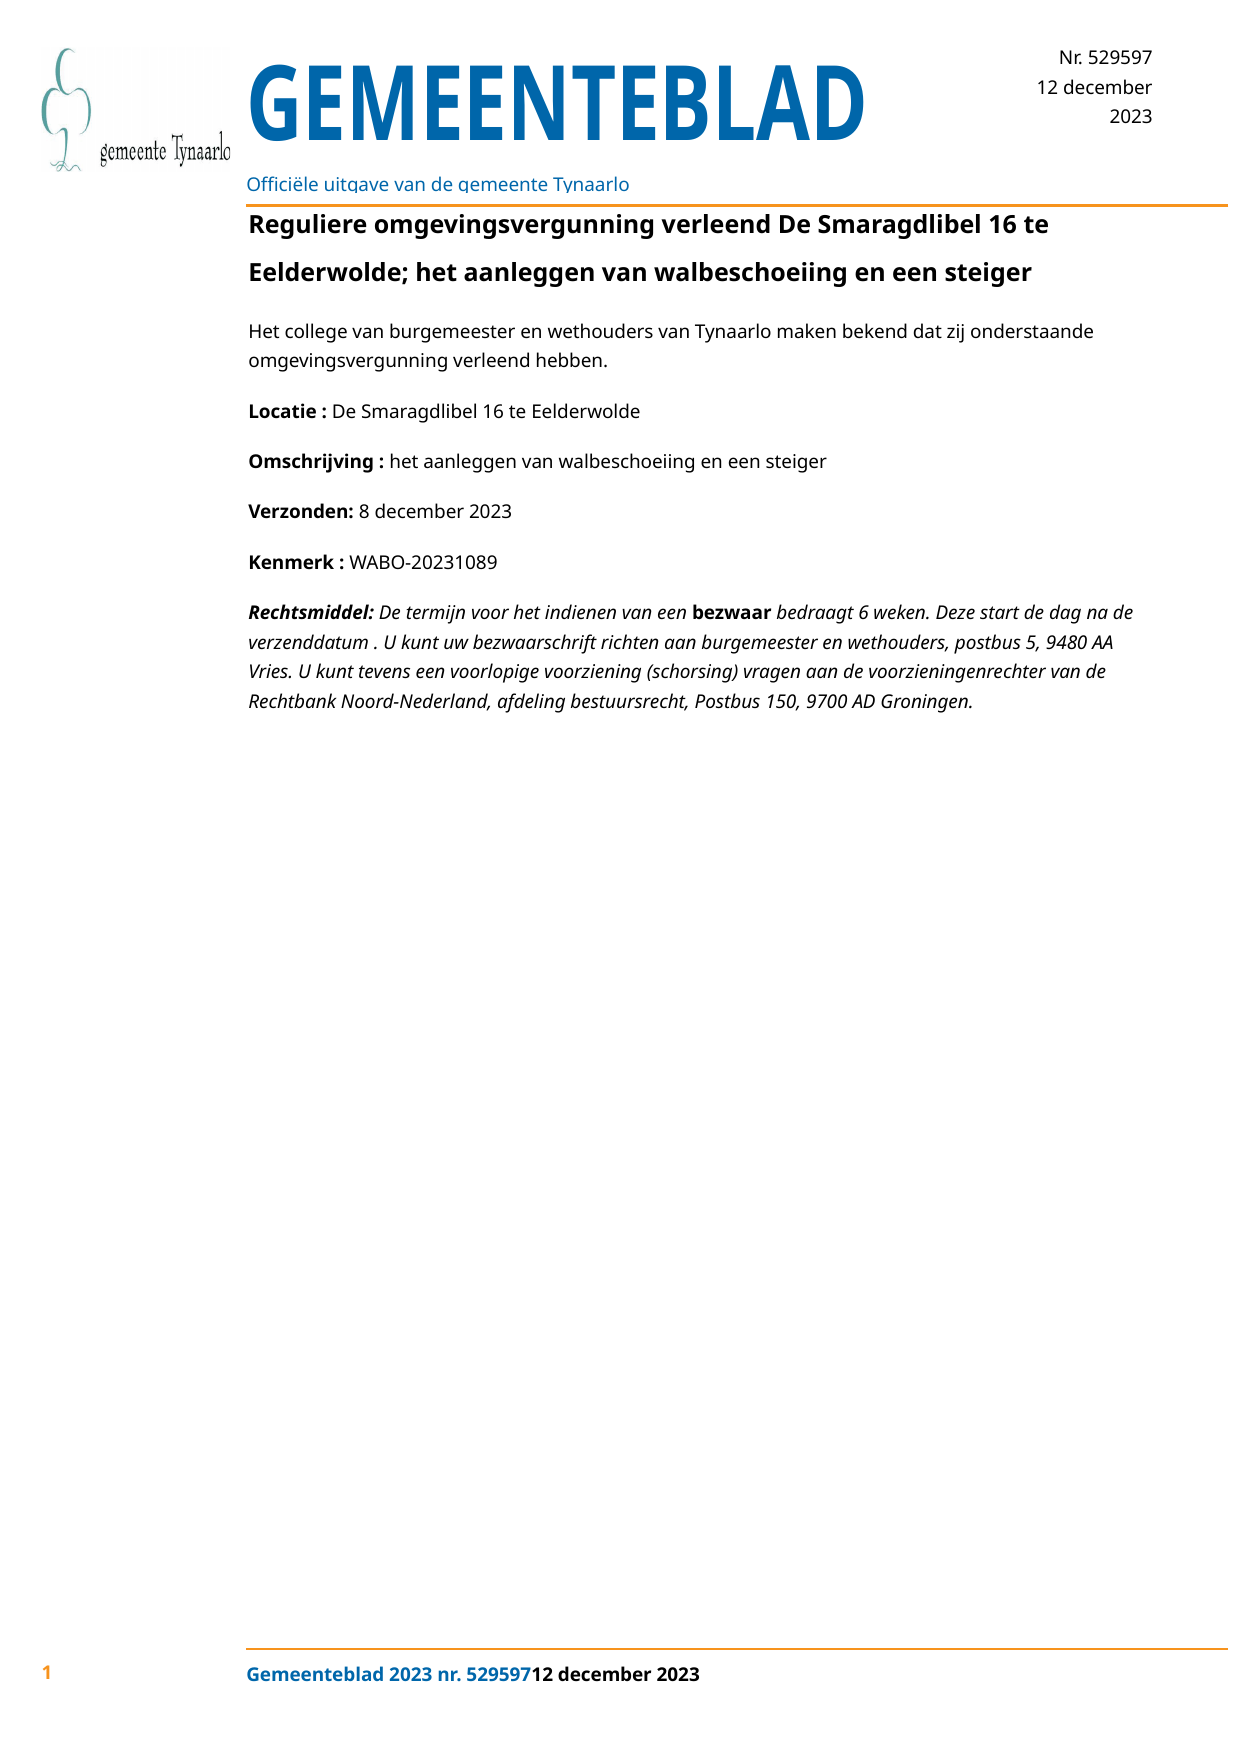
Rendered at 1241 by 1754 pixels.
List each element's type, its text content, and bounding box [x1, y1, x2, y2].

text Verzonden: 8 december 2023 [248, 499, 1152, 524]
text Reguliere omgevingsvergunning verleend De Smaragdlibel 16 te Eelderwolde; het aanleggen van walbeschoeiing en een steiger [248, 207, 1152, 288]
text Rechtsmiddel: De termijn voor het indienen van een bezwaar bedraagt 6 weken. Deze start de dag na de verzenddatum . U kunt uw bezwaarschrift richten aan burgemeester en wethouders, postbus 5, 9480 AA Vries. U kunt tevens een voorlopige voorziening (schorsing) vragen aan de voorzieningenrechter van de Rechtbank Noord-Nederland, afdeling bestuursrecht, Postbus 150, 9700 AD Groningen. [248, 599, 1152, 714]
text Omschrijving : het aanleggen van walbeschoeiing en een steiger [248, 448, 1152, 474]
text Kenmerk : WABO-20231089 [248, 549, 1152, 575]
picture [41, 47, 231, 172]
text Het college van burgemeester en wethouders van Tynaarlo maken bekend dat zij onderstaande omgevingsvergunning verleend hebben. [248, 318, 1152, 373]
text Locatie : De Smaragdlibel 16 te Eelderwolde [248, 398, 1152, 424]
